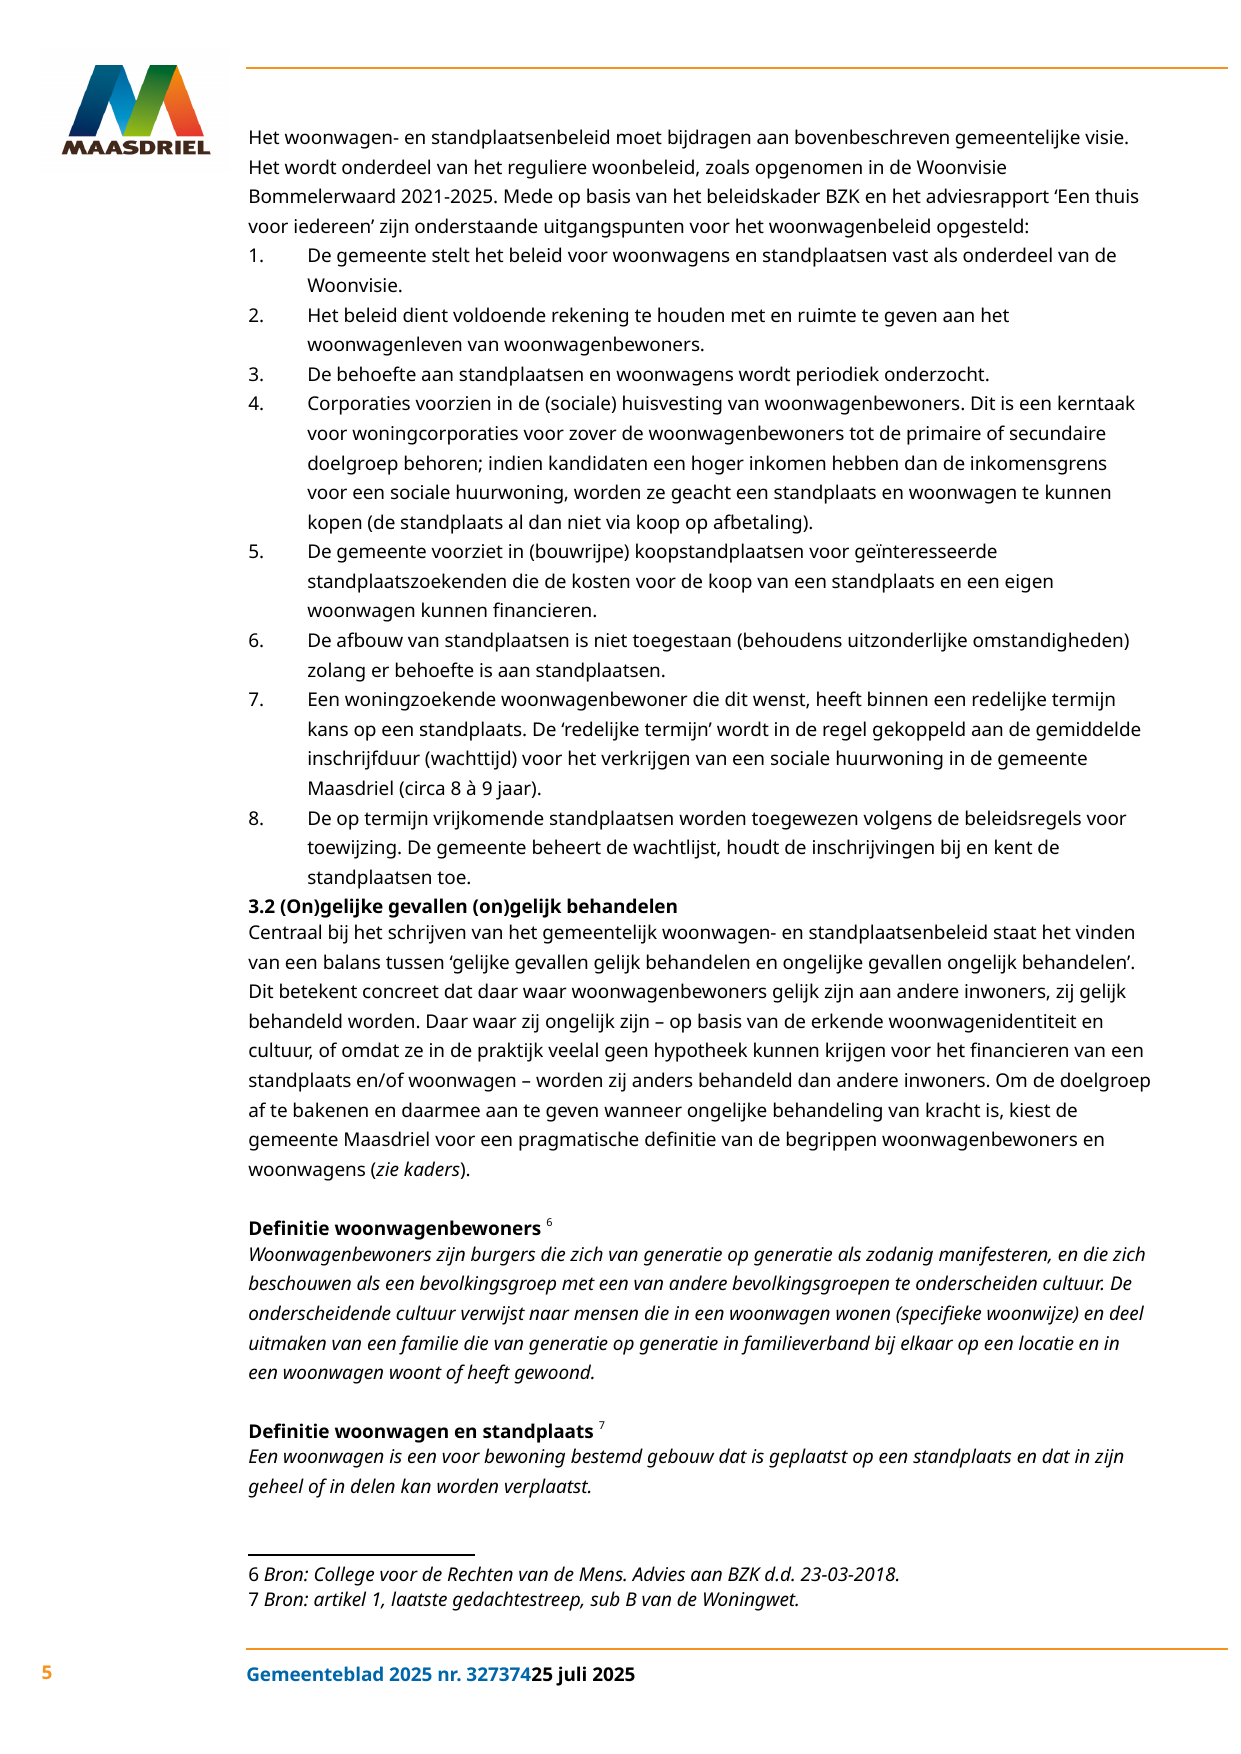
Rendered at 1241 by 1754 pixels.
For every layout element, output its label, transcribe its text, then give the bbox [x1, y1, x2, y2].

list De gemeente voorziet in (bouwrijpe) koopstandplaatsen voor geïnteresseerde standplaatszoekenden die de kosten voor de koop van een standplaats en een eigen woonwagen kunnen financieren. [248, 538, 1152, 623]
text 3.2 (On)gelijke gevallen (on)gelijk behandelen [248, 893, 1152, 919]
table_cell Een woonwagen is een voor bewoning bestemd gebouw dat is geplaatst op een standplaats en dat in zijn geheel of in delen kan worden verplaatst. [248, 1444, 1152, 1499]
text Het woonwagen- en standplaatsenbeleid moet bijdragen aan bovenbeschreven gemeentelijke visie. Het wordt onderdeel van het reguliere woonbeleid, zoals opgenomen in de Woonvisie Bommelerwaard 2021-2025. Mede op basis van het beleidskader BZK en het adviesrapport ‘Een thuis voor iedereen’ zijn onderstaande uitgangspunten voor het woonwagenbeleid opgesteld: [248, 124, 1152, 239]
table_header Definitie woonwagenbewoners [248, 1215, 1152, 1241]
text Centraal bij het schrijven van het gemeentelijk woonwagen- en standplaatsenbeleid staat het vinden van een balans tussen ‘gelijke gevallen gelijk behandelen en ongelijke gevallen ongelijk behandelen’. Dit betekent concreet dat daar waar woonwagenbewoners gelijk zijn aan andere inwoners, zij gelijk behandeld worden. Daar waar zij ongelijk zijn – op basis van de erkende woonwagenidentiteit en cultuur, of omdat ze in de praktijk veelal geen hypotheek kunnen krijgen voor het financieren van een standplaats en/of woonwagen – worden zij anders behandeld dan andere inwoners. Om de doelgroep af te bakenen en daarmee aan te geven wanneer ongelijke behandeling van kracht is, kiest de gemeente Maasdriel voor een pragmatische definitie van de begrippen woonwagenbewoners en woonwagens (zie kaders). [248, 919, 1152, 1182]
list De gemeente stelt het beleid voor woonwagens en standplaatsen vast als onderdeel van de Woonvisie. [248, 243, 1152, 298]
list Het beleid dient voldoende rekening te houden met en ruimte te geven aan het woonwagenleven van woonwagenbewoners. [248, 302, 1152, 357]
list De afbouw van standplaatsen is niet toegestaan (behoudens uitzonderlijke omstandigheden) zolang er behoefte is aan standplaatsen. [248, 627, 1152, 683]
list De behoefte aan standplaatsen en woonwagens wordt periodiek onderzocht. [248, 361, 1152, 387]
table_cell Woonwagenbewoners zijn burgers die zich van generatie op generatie als zodanig manifesteren, en die zich beschouwen als een bevolkingsgroep met een van andere bevolkingsgroepen te onderscheiden cultuur. De onderscheidende cultuur verwijst naar mensen die in een woonwagen wonen (specifieke woonwijze) en deel uitmaken van een familie die van generatie op generatie in familieverband bij elkaar op een locatie en in een woonwagen woont of heeft gewoond. [248, 1241, 1152, 1385]
picture [41, 47, 231, 172]
list Een woningzoekende woonwagenbewoner die dit wenst, heeft binnen een redelijke termijn kans op een standplaats. De ‘redelijke termijn’ wordt in de regel gekoppeld aan de gemiddelde inschrijfduur (wachttijd) voor het verkrijgen van een sociale huurwoning in de gemeente Maasdriel (circa 8 à 9 jaar). [248, 686, 1152, 801]
list Corporaties voorzien in de (sociale) huisvesting van woonwagenbewoners. Dit is een kerntaak voor woningcorporaties voor zover de woonwagenbewoners tot de primaire of secundaire doelgroep behoren; indien kandidaten een hoger inkomen hebben dan de inkomensgrens voor een sociale huurwoning, worden ze geacht een standplaats en woonwagen te kunnen kopen (de standplaats al dan niet via koop op afbetaling). [248, 391, 1152, 535]
table_header Definitie woonwagen en standplaats [248, 1418, 1152, 1444]
list De op termijn vrijkomende standplaatsen worden toegewezen volgens de beleidsregels voor toewijzing. De gemeente beheert de wachtlijst, houdt de inschrijvingen bij en kent de standplaatsen toe. [248, 805, 1152, 890]
